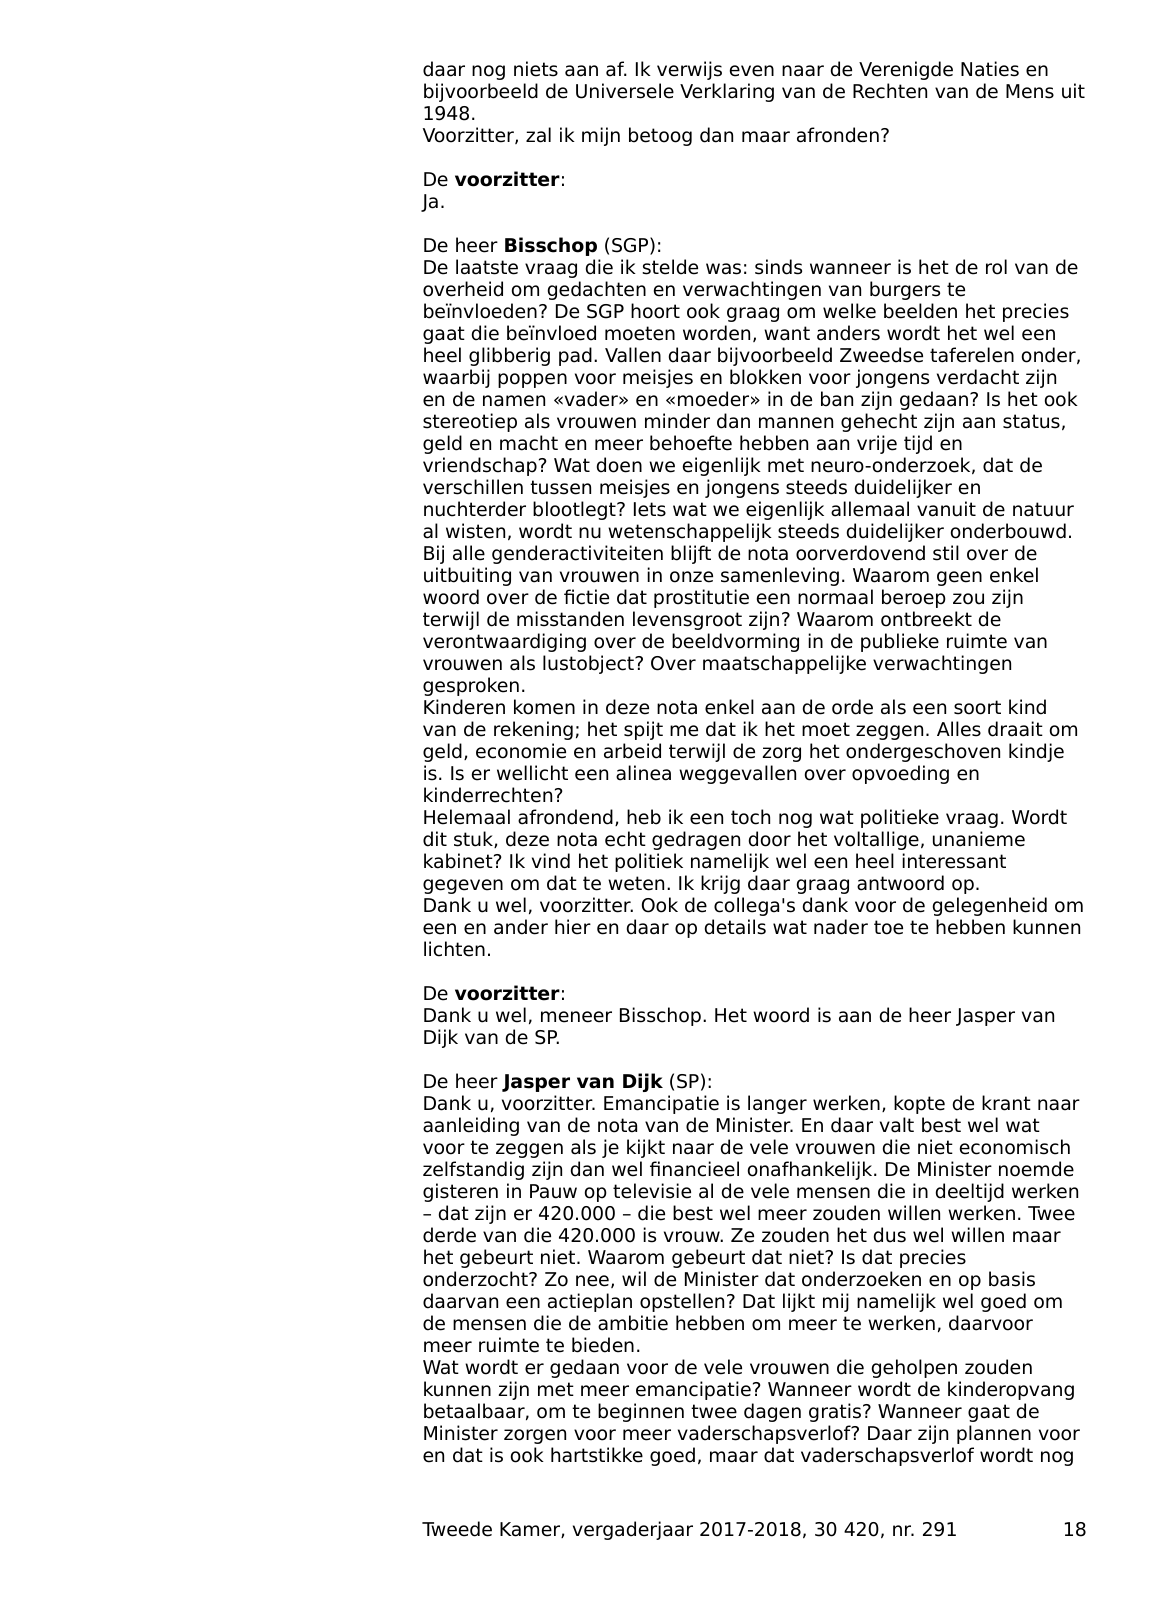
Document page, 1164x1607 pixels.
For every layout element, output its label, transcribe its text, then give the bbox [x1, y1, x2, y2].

text Wat wordt er gedaan voor de vele vrouwen die geholpen zouden kunnen zijn met meer emancipatie? Wanneer wordt de kinderopvang betaalbaar, om te beginnen twee dagen gratis? Wanneer gaat de Minister zorgen voor meer vaderschapsverlof? Daar zijn plannen voor en dat is ook hartstikke goed, maar dat vaderschapsverlof wordt nog [422, 1357, 1087, 1467]
text Dank u wel, meneer Bisschop. Het woord is aan de heer Jasper van Dijk van de SP. [422, 1005, 1087, 1049]
text De heer Jasper van Dijk (SP): [422, 1071, 1087, 1093]
text De laatste vraag die ik stelde was: sinds wanneer is het de rol van de overheid om gedachten en verwachtingen van burgers te beïnvloeden? De SGP hoort ook graag om welke beelden het precies gaat die beïnvloed moeten worden, want anders wordt het wel een heel glibberig pad. Vallen daar bijvoorbeeld Zweedse taferelen onder, waarbij poppen voor meisjes en blokken voor jongens verdacht zijn en de namen «vader» en «moeder» in de ban zijn gedaan? Is het ook stereotiep als vrouwen minder dan mannen gehecht zijn aan status, geld en macht en meer behoefte hebben aan vrije tijd en vriendschap? Wat doen we eigenlijk met neuro-onderzoek, dat de verschillen tussen meisjes en jongens steeds duidelijker en nuchterder blootlegt? Iets wat we eigenlijk allemaal vanuit de natuur al wisten, wordt nu wetenschappelijk steeds duidelijker onderbouwd. [422, 257, 1087, 543]
text Voorzitter, zal ik mijn betoog dan maar afronden? [422, 125, 1087, 147]
text Ja. [422, 191, 1087, 213]
text Helemaal afrondend, heb ik een toch nog wat politieke vraag. Wordt dit stuk, deze nota echt gedragen door het voltallige, unanieme kabinet? Ik vind het politiek namelijk wel een heel interessant gegeven om dat te weten. Ik krijg daar graag antwoord op. [422, 807, 1087, 895]
text Bij alle genderactiviteiten blijft de nota oorverdovend stil over de uitbuiting van vrouwen in onze samenleving. Waarom geen enkel woord over de fictie dat prostitutie een normaal beroep zou zijn terwijl de misstanden levensgroot zijn? Waarom ontbreekt de verontwaardiging over de beeldvorming in de publieke ruimte van vrouwen als lustobject? Over maatschappelijke verwachtingen gesproken. [422, 543, 1087, 697]
text De voorzitter: [422, 983, 1087, 1005]
text De heer Bisschop (SGP): [422, 235, 1087, 257]
text Dank u, voorzitter. Emancipatie is langer werken, kopte de krant naar aanleiding van de nota van de Minister. En daar valt best wel wat voor te zeggen als je kijkt naar de vele vrouwen die niet economisch zelfstandig zijn dan wel financieel onafhankelijk. De Minister noemde gisteren in Pauw op televisie al de vele mensen die in deeltijd werken – dat zijn er 420.000 – die best wel meer zouden willen werken. Twee derde van die 420.000 is vrouw. Ze zouden het dus wel willen maar het gebeurt niet. Waarom gebeurt dat niet? Is dat precies onderzocht? Zo nee, wil de Minister dat onderzoeken en op basis daarvan een actieplan opstellen? Dat lijkt mij namelijk wel goed om de mensen die de ambitie hebben om meer te werken, daarvoor meer ruimte te bieden. [422, 1093, 1087, 1357]
text daar nog niets aan af. Ik verwijs even naar de Verenigde Naties en bijvoorbeeld de Universele Verklaring van de Rechten van de Mens uit 1948. [422, 59, 1087, 125]
text De voorzitter: [422, 169, 1087, 191]
text Kinderen komen in deze nota enkel aan de orde als een soort kind van de rekening; het spijt me dat ik het moet zeggen. Alles draait om geld, economie en arbeid terwijl de zorg het ondergeschoven kindje is. Is er wellicht een alinea weggevallen over opvoeding en kinderrechten? [422, 697, 1087, 807]
text Dank u wel, voorzitter. Ook de collega's dank voor de gelegenheid om een en ander hier en daar op details wat nader toe te hebben kunnen lichten. [422, 895, 1087, 961]
